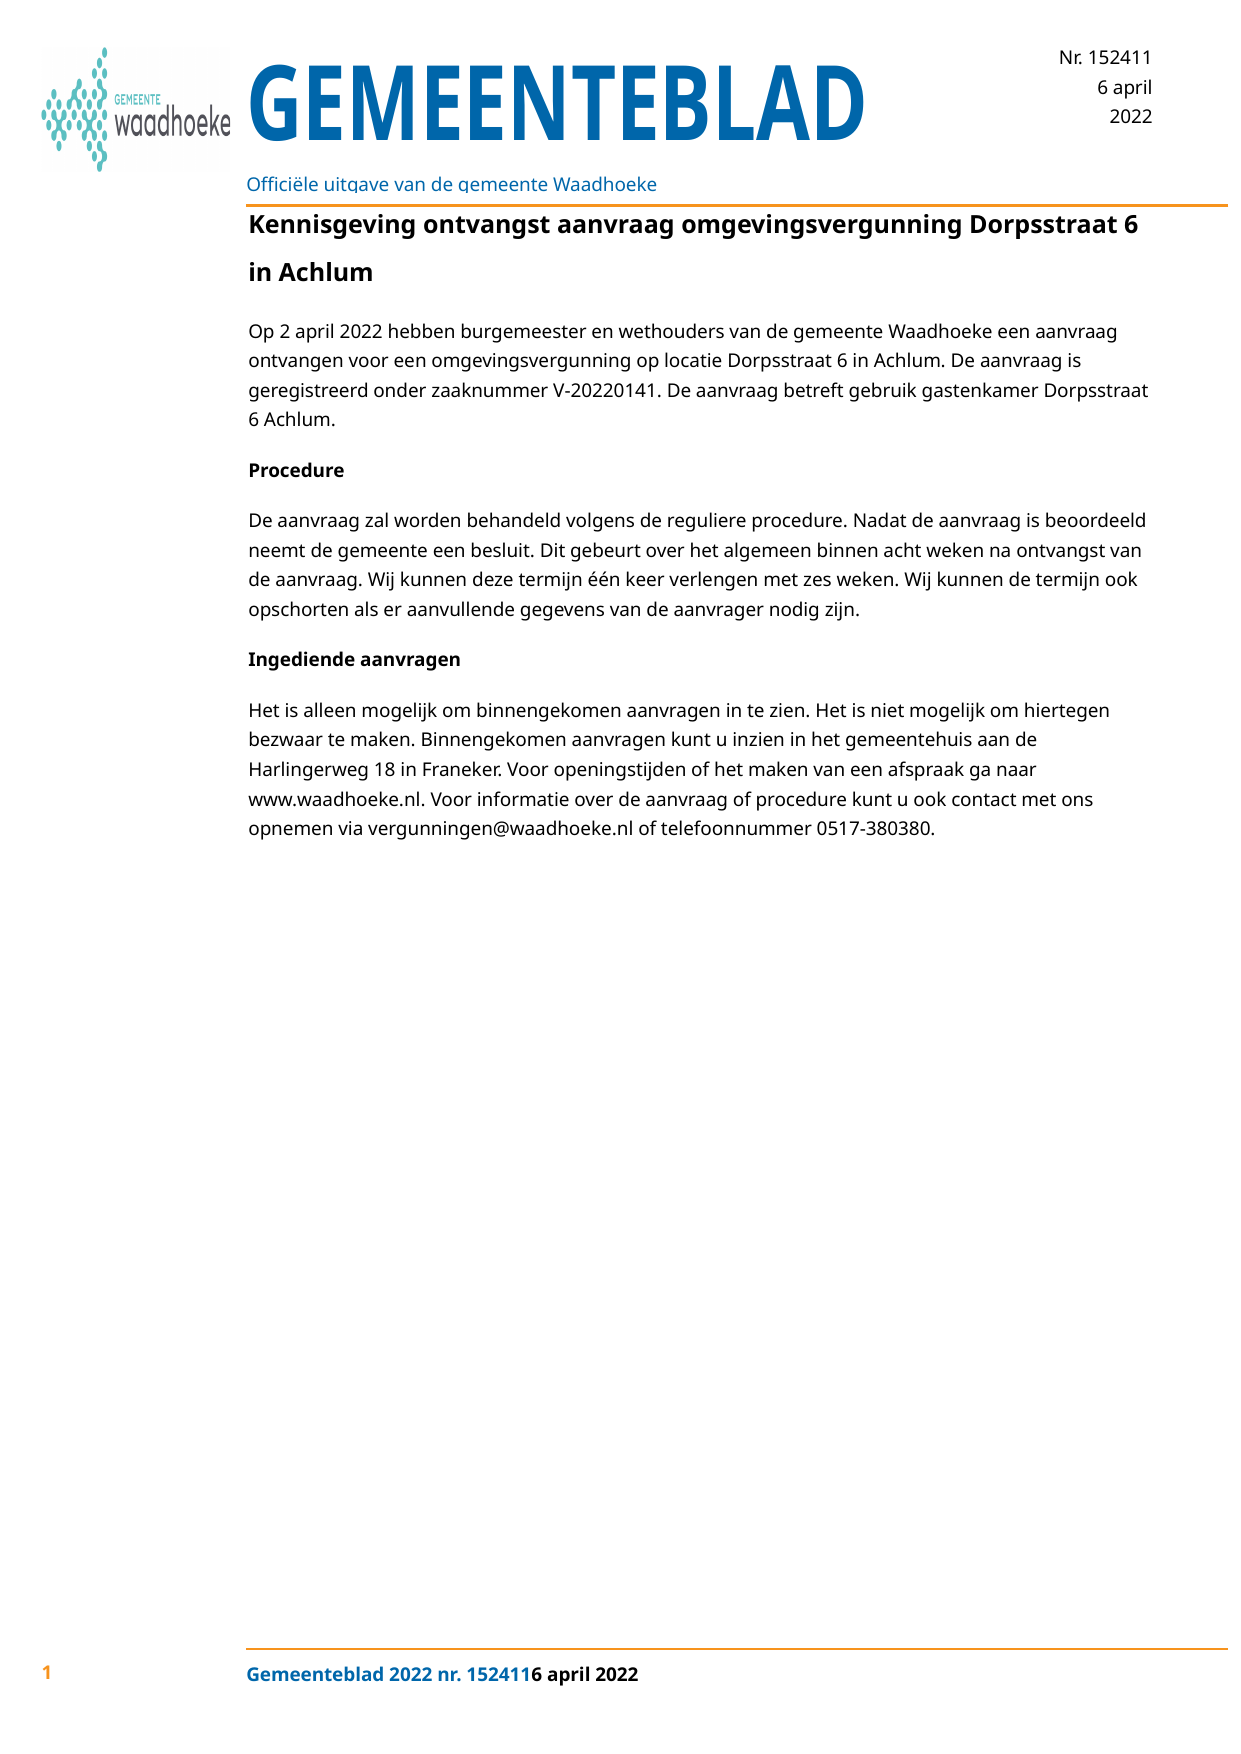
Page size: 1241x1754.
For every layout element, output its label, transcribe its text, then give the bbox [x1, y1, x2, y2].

text De aanvraag zal worden behandeld volgens de reguliere procedure. Nadat de aanvraag is beoordeeld neemt de gemeente een besluit. Dit gebeurt over het algemeen binnen acht weken na ontvangst van de aanvraag. Wij kunnen deze termijn één keer verlengen met zes weken. Wij kunnen de termijn ook opschorten als er aanvullende gegevens van de aanvrager nodig zijn. [248, 507, 1152, 622]
text Procedure [248, 457, 1152, 483]
text Kennisgeving ontvangst aanvraag omgevingsvergunning Dorpsstraat 6 in Achlum [248, 207, 1152, 288]
text Op 2 april 2022 hebben burgemeester en wethouders van de gemeente Waadhoeke een aanvraag ontvangen voor een omgevingsvergunning op locatie Dorpsstraat 6 in Achlum. De aanvraag is geregistreerd onder zaaknummer V-20220141. De aanvraag betreft gebruik gastenkamer Dorpsstraat 6 Achlum. [248, 318, 1152, 432]
picture [41, 47, 231, 172]
text Het is alleen mogelijk om binnengekomen aanvragen in te zien. Het is niet mogelijk om hiertegen bezwaar te maken. Binnengekomen aanvragen kunt u inzien in het gemeentehuis aan de Harlingerweg 18 in Franeker. Voor openingstijden of het maken van een afspraak ga naar www.waadhoeke.nl. Voor informatie over de aanvraag of procedure kunt u ook contact met ons opnemen via vergunningen@waadhoeke.nl of telefoonnummer 0517-380380. [248, 697, 1152, 841]
text Ingediende aanvragen [248, 647, 1152, 672]
